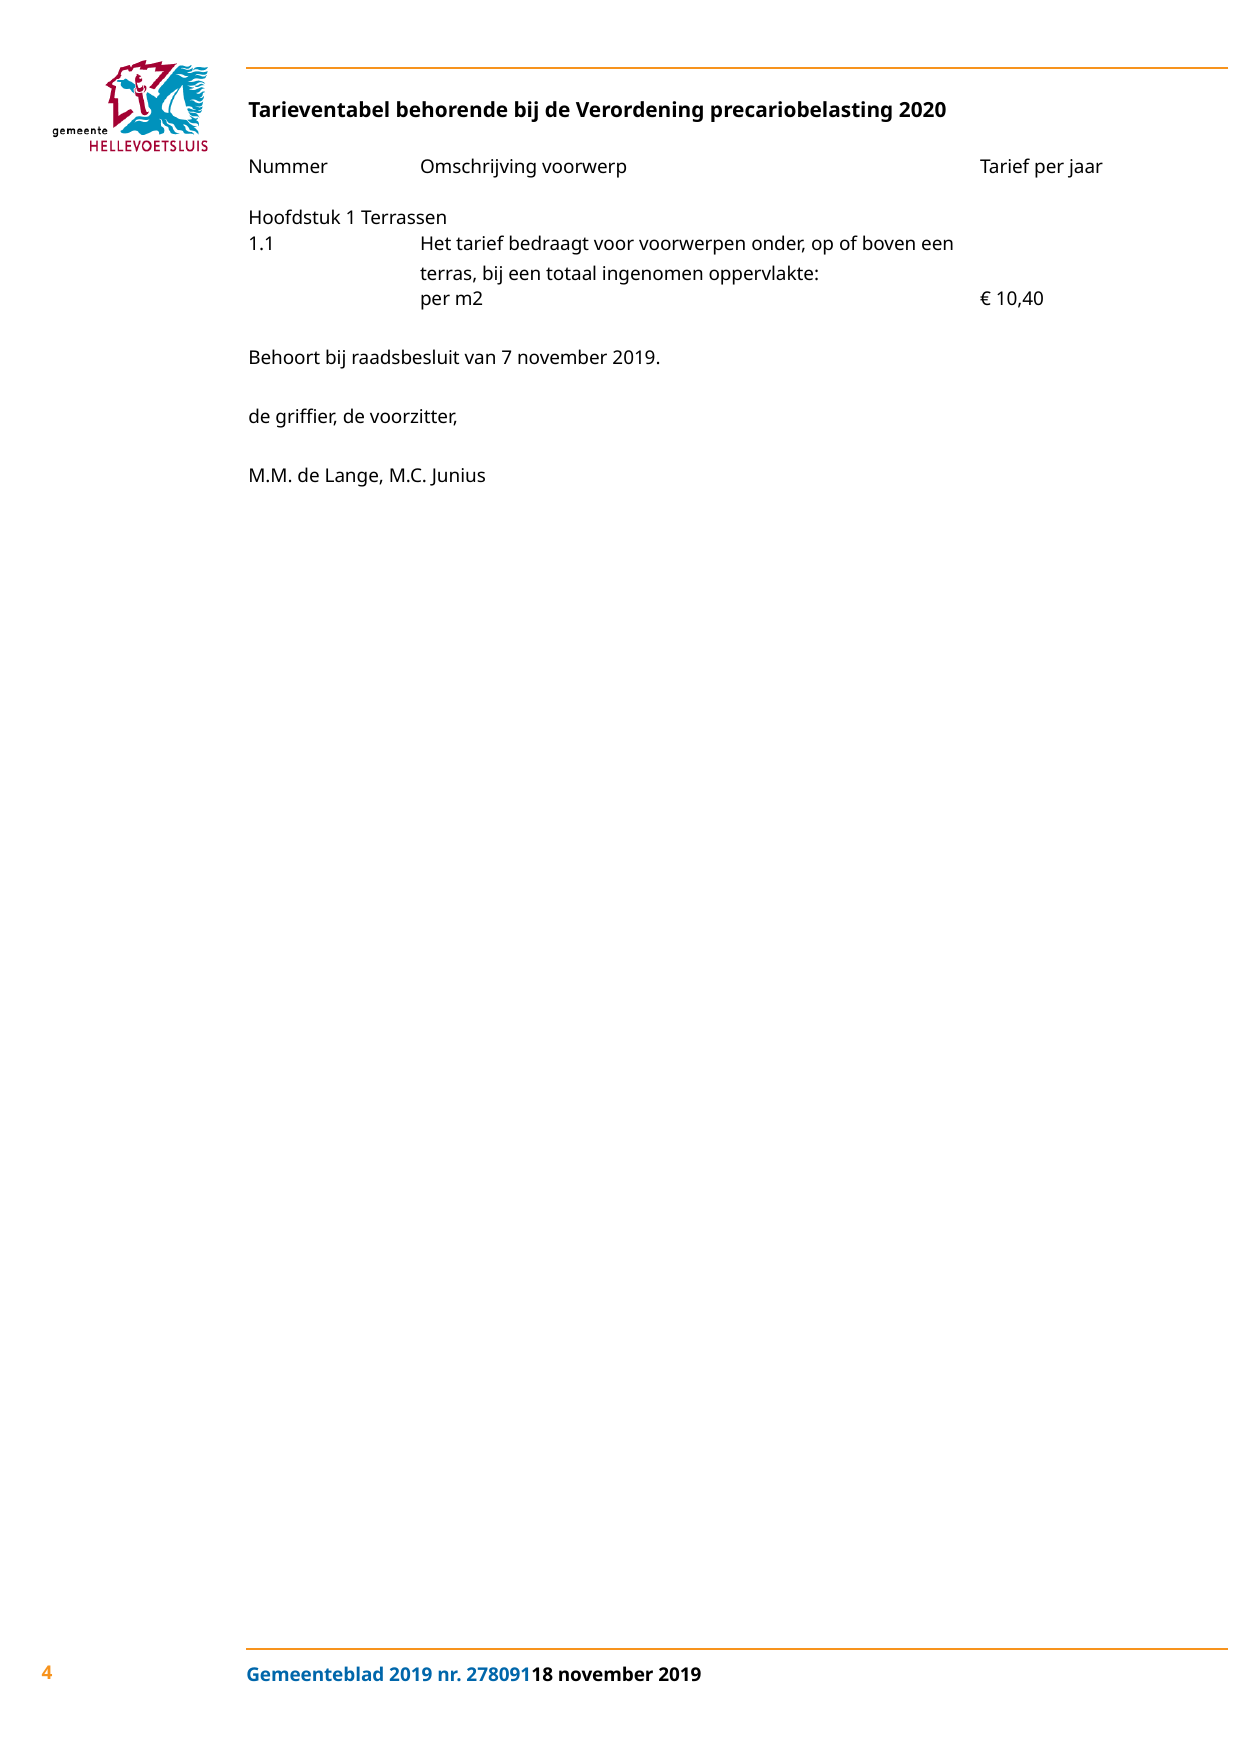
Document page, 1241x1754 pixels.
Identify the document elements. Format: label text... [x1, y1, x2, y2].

picture [41, 47, 231, 172]
table_cell [248, 286, 420, 311]
table_cell per m2 [420, 286, 980, 311]
table_cell [420, 179, 980, 204]
text M.M. de Lange, M.C. Junius [248, 462, 1152, 488]
table_header Omschrijving voorwerp [420, 153, 980, 179]
table_cell Hoofdstuk 1 Terrassen [248, 205, 980, 230]
table_cell Het tarief bedraagt voor voorwerpen onder, op of boven een terras, bij een totaal ingenomen oppervlakte: [420, 230, 980, 286]
text Behoort bij raadsbesluit van 7 november 2019. [248, 344, 1152, 370]
table_cell [248, 179, 420, 204]
table_cell € 10,40 [980, 286, 1152, 311]
table_header Tarief per jaar [980, 153, 1152, 179]
table_header Nummer [248, 153, 420, 179]
text Tarieventabel behorende bij de Verordening precariobelasting 2020 [248, 95, 1152, 123]
table_cell 1.1 [248, 230, 420, 286]
table_cell [980, 230, 1152, 286]
text de griffier, de voorzitter, [248, 403, 1152, 429]
table_cell [980, 205, 1152, 230]
table_cell [980, 179, 1152, 204]
